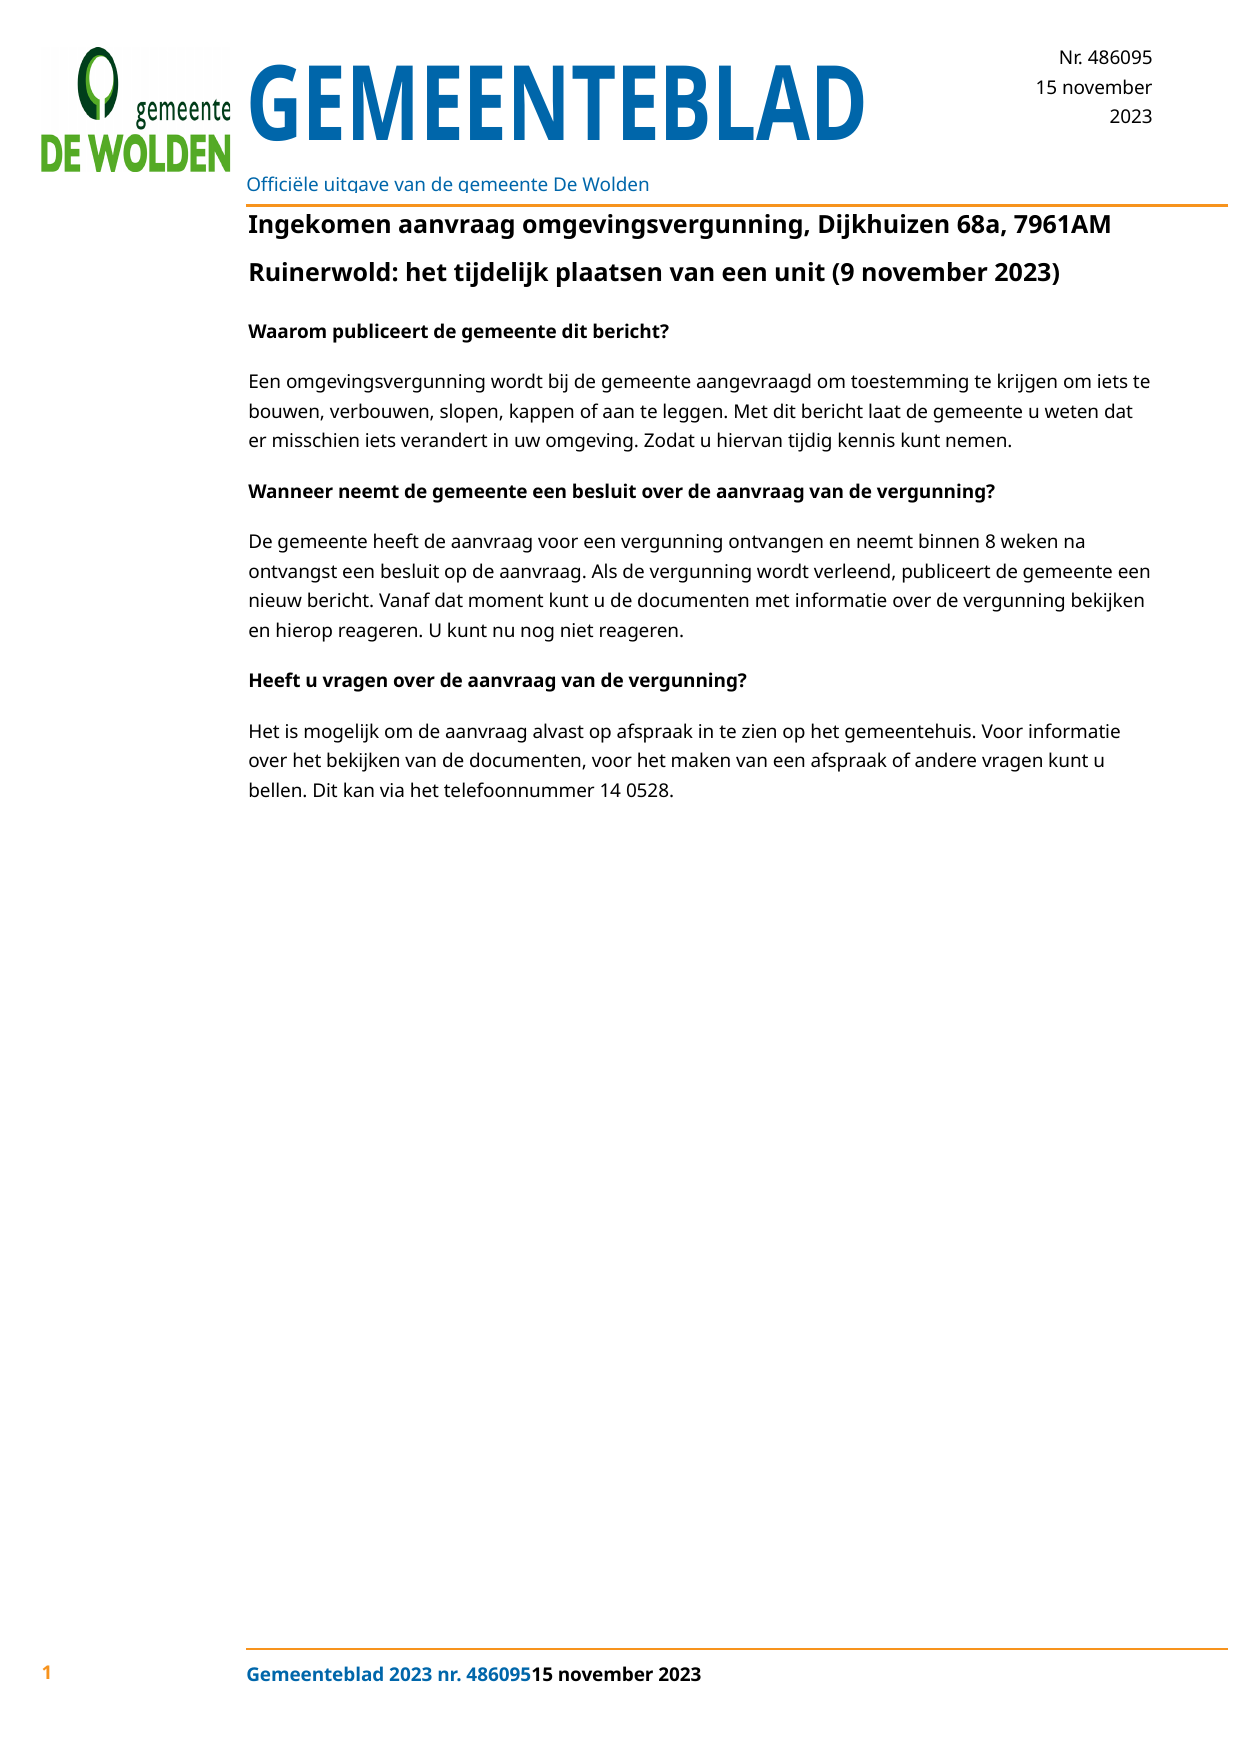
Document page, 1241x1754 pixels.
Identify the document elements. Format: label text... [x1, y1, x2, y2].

text Ingekomen aanvraag omgevingsvergunning, Dijkhuizen 68a, 7961AM Ruinerwold: het tijdelijk plaatsen van een unit (9 november 2023) [248, 207, 1152, 288]
text Een omgevingsvergunning wordt bij de gemeente aangevraagd om toestemming te krijgen om iets te bouwen, verbouwen, slopen, kappen of aan te leggen. Met dit bericht laat de gemeente u weten dat er misschien iets verandert in uw omgeving. Zodat u hiervan tijdig kennis kunt nemen. [248, 368, 1152, 453]
picture [41, 47, 231, 172]
text De gemeente heeft de aanvraag voor een vergunning ontvangen en neemt binnen 8 weken na ontvangst een besluit op de aanvraag. Als de vergunning wordt verleend, publiceert de gemeente een nieuw bericht. Vanaf dat moment kunt u de documenten met informatie over de vergunning bekijken en hierop reageren. U kunt nu nog niet reageren. [248, 528, 1152, 643]
text Wanneer neemt de gemeente een besluit over de aanvraag van de vergunning? [248, 478, 1152, 504]
text Waarom publiceert de gemeente dit bericht? [248, 318, 1152, 344]
text Heeft u vragen over de aanvraag van de vergunning? [248, 667, 1152, 693]
text Het is mogelijk om de aanvraag alvast op afspraak in te zien op het gemeentehuis. Voor informatie over het bekijken van de documenten, voor het maken van een afspraak of andere vragen kunt u bellen. Dit kan via het telefoonnummer 14 0528. [248, 718, 1152, 803]
